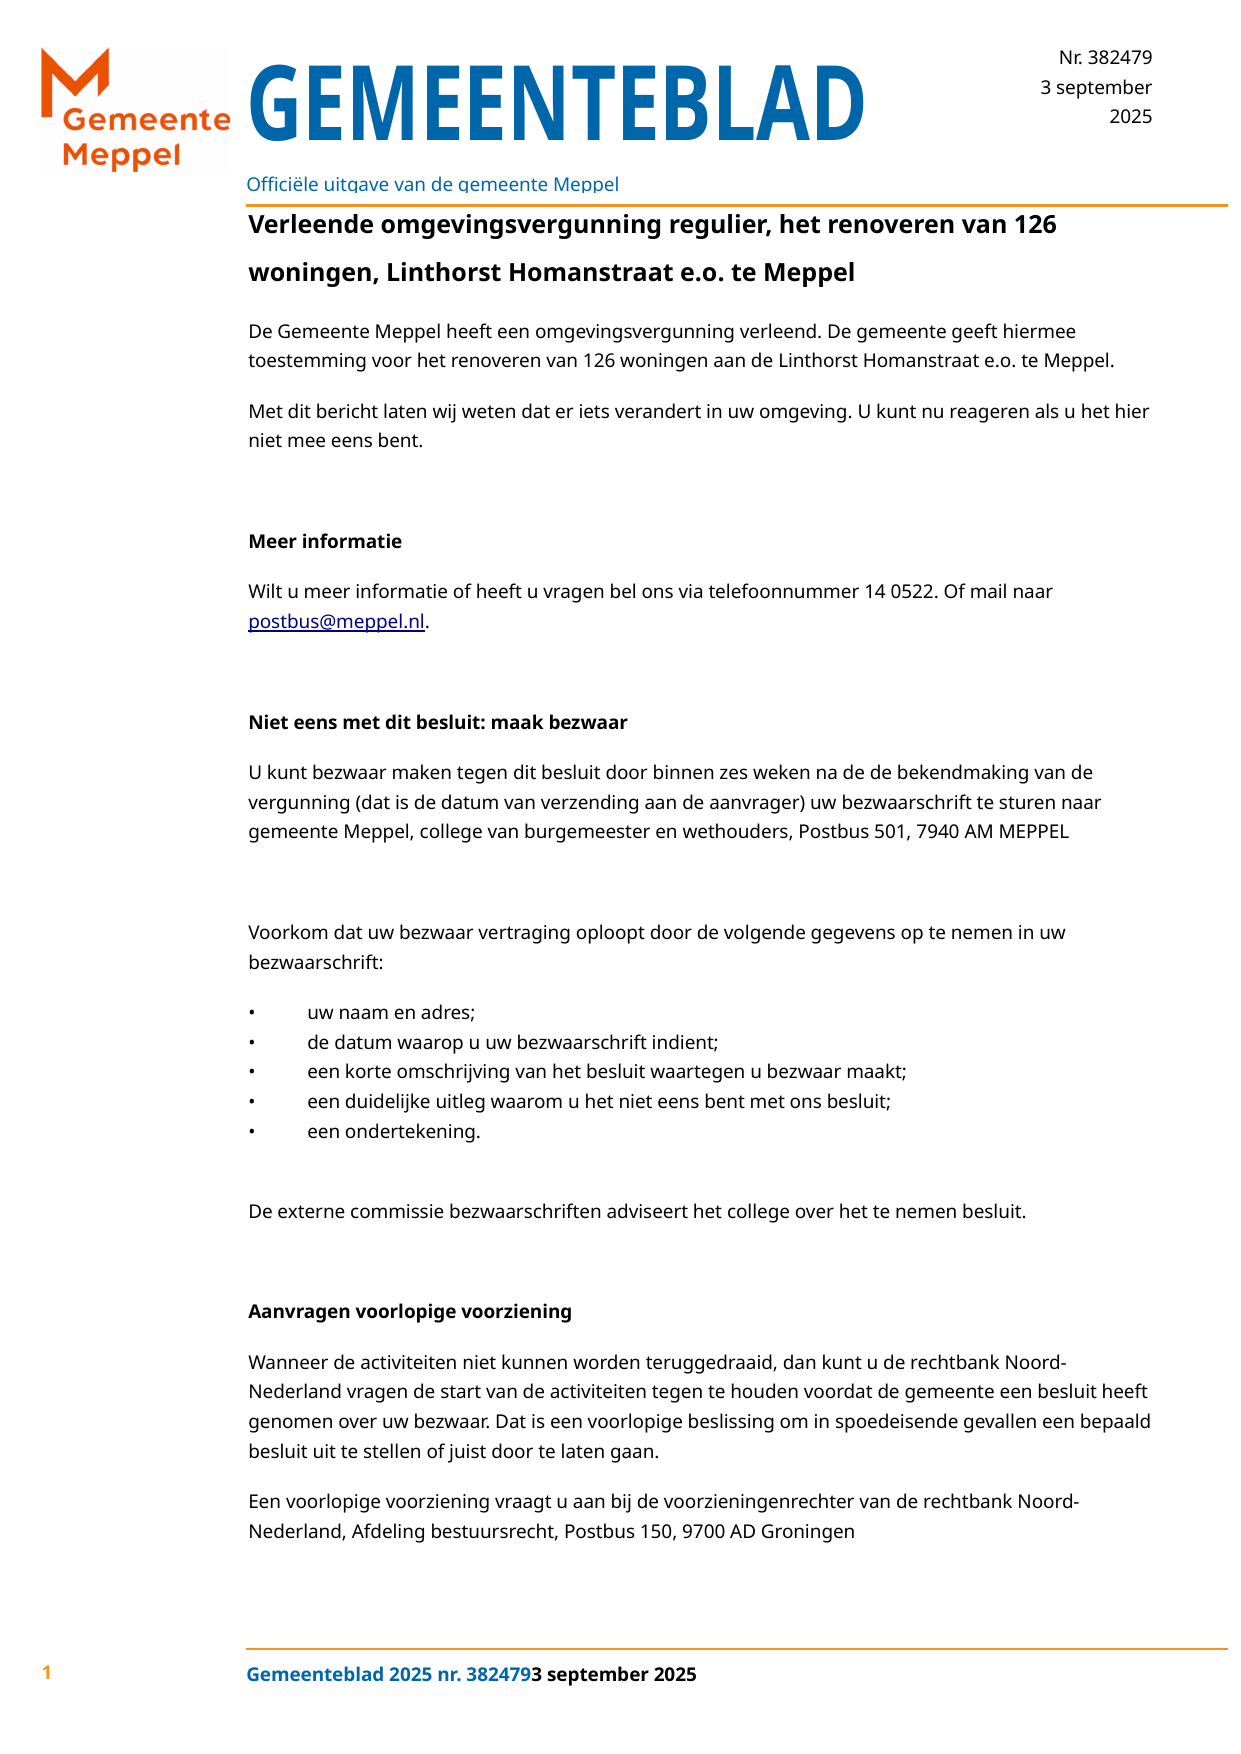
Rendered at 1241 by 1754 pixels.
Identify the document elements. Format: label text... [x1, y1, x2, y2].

text Niet eens met dit besluit: maak bezwaar [248, 709, 1152, 735]
text Voorkom dat uw bezwaar vertraging oploopt door de volgende gegevens op te nemen in uw bezwaarschrift: [248, 919, 1152, 975]
text Verleende omgevingsvergunning regulier, het renoveren van 126 woningen, Linthorst Homanstraat e.o. te Meppel [248, 207, 1152, 288]
text Meer informatie [248, 528, 1152, 554]
text U kunt bezwaar maken tegen dit besluit door binnen zes weken na de de bekendmaking van de vergunning (dat is de datum van verzending aan de aanvrager) uw bezwaarschrift te sturen naar gemeente Meppel, college van burgemeester en wethouders, Postbus 501, 7940 AM MEPPEL [248, 759, 1152, 844]
picture [41, 47, 231, 172]
list uw naam en adres; [248, 999, 1152, 1025]
text De Gemeente Meppel heeft een omgevingsvergunning verleend. De gemeente geeft hiermee toestemming voor het renoveren van 126 woningen aan de Linthorst Homanstraat e.o. te Meppel. [248, 318, 1152, 373]
text Met dit bericht laten wij weten dat er iets verandert in uw omgeving. U kunt nu reageren als u het hier niet mee eens bent. [248, 398, 1152, 453]
list een duidelijke uitleg waarom u het niet eens bent met ons besluit; [248, 1088, 1152, 1114]
list een korte omschrijving van het besluit waartegen u bezwaar maakt; [248, 1059, 1152, 1084]
list de datum waarop u uw bezwaarschrift indient; [248, 1029, 1152, 1055]
text Aanvragen voorlopige voorziening [248, 1299, 1152, 1324]
text Wilt u meer informatie of heeft u vragen bel ons via telefoonnummer 14 0522. Of mail naar postbus@meppel.nl. [248, 579, 1152, 634]
text Wanneer de activiteiten niet kunnen worden teruggedraaid, dan kunt u de rechtbank Noord-Nederland vragen de start van de activiteiten tegen te houden voordat de gemeente een besluit heeft genomen over uw bezwaar. Dat is een voorlopige beslissing om in spoedeisende gevallen een bepaald besluit uit te stellen of juist door te laten gaan. [248, 1349, 1152, 1464]
list een ondertekening. [248, 1118, 1152, 1144]
text De externe commissie bezwaarschriften adviseert het college over het te nemen besluit. [248, 1198, 1152, 1224]
text Een voorlopige voorziening vraagt u aan bij de voorzieningenrechter van de rechtbank Noord-Nederland, Afdeling bestuursrecht, Postbus 150, 9700 AD Groningen [248, 1488, 1152, 1544]
